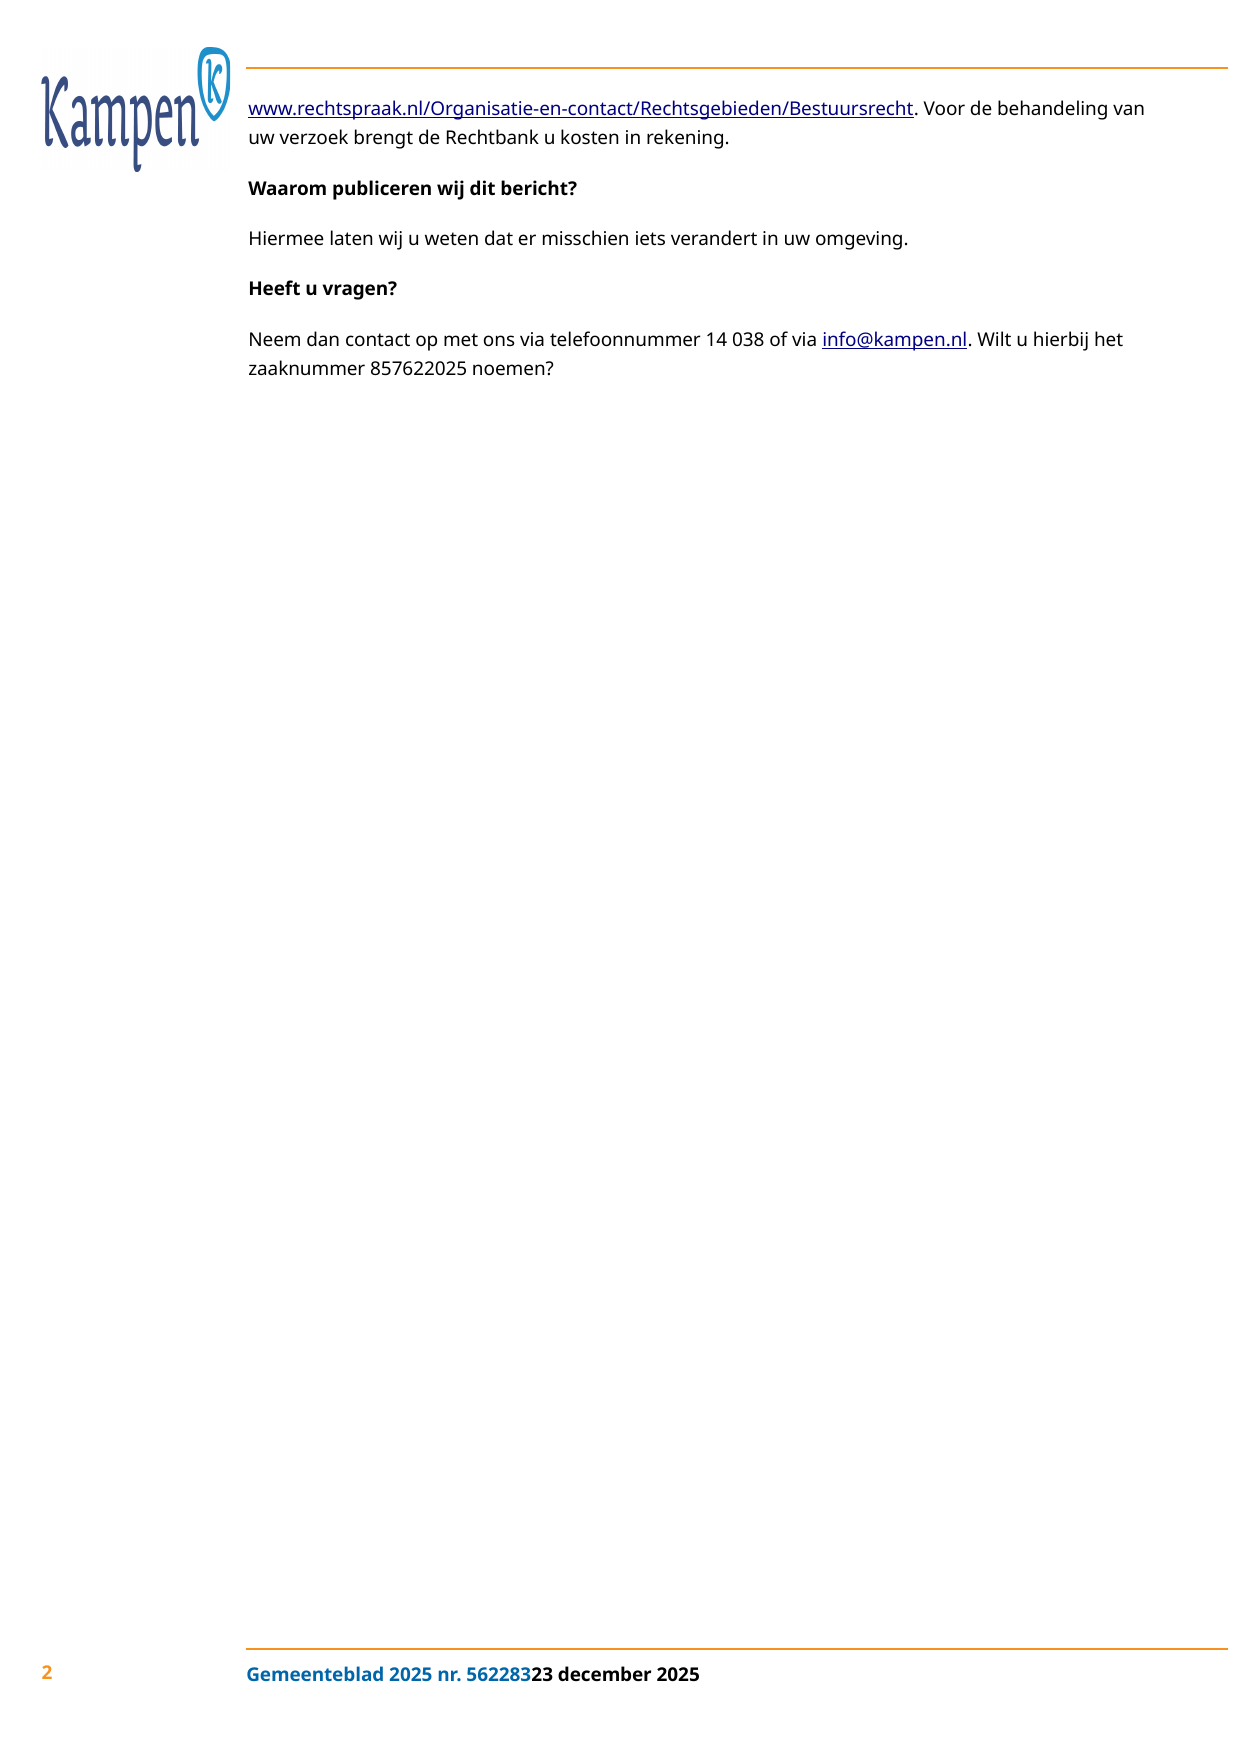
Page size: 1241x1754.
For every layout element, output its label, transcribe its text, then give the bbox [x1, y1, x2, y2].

text Hiermee laten wij u weten dat er misschien iets verandert in uw omgeving. [248, 225, 1152, 251]
text Neem dan contact op met ons via telefoonnummer 14 038 of via info@kampen.nl. Wilt u hierbij het zaaknummer 857622025 noemen? [248, 326, 1152, 381]
text www.rechtspraak.nl/Organisatie-en-contact/Rechtsgebieden/Bestuursrecht. Voor de behandeling van uw verzoek brengt de Rechtbank u kosten in rekening. [248, 95, 1152, 150]
text Heeft u vragen? [248, 276, 1152, 301]
text Waarom publiceren wij dit bericht? [248, 175, 1152, 201]
picture [41, 47, 231, 172]
